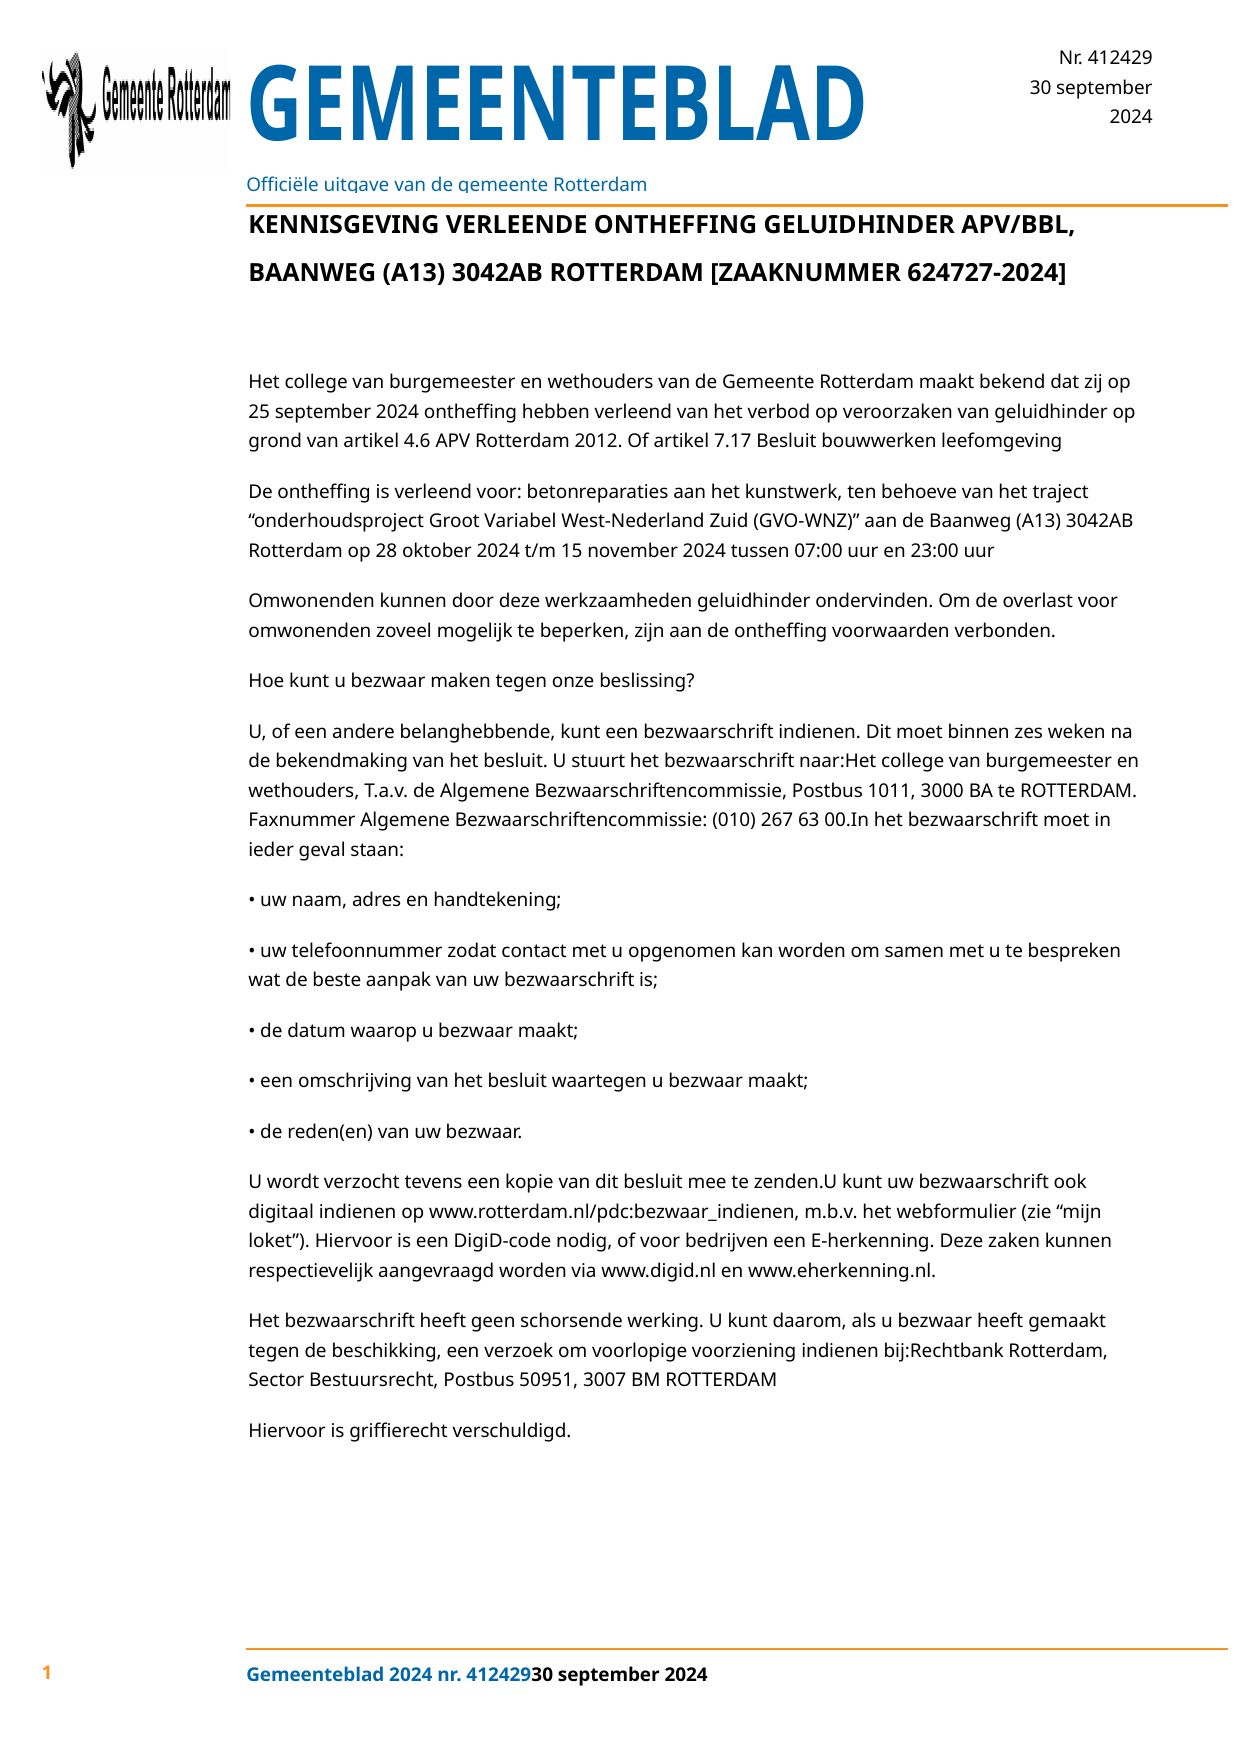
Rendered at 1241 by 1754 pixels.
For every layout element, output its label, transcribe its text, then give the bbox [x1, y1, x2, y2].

picture [41, 47, 231, 172]
text Hiervoor is griffierecht verschuldigd. [248, 1417, 1152, 1443]
text Het college van burgemeester en wethouders van de Gemeente Rotterdam maakt bekend dat zij op 25 september 2024 ontheffing hebben verleend van het verbod op veroorzaken van geluidhinder op grond van artikel 4.6 APV Rotterdam 2012. Of artikel 7.17 Besluit bouwwerken leefomgeving [248, 368, 1152, 453]
text Omwonenden kunnen door deze werkzaamheden geluidhinder ondervinden. Om de overlast voor omwonenden zoveel mogelijk te beperken, zijn aan de ontheffing voorwaarden verbonden. [248, 587, 1152, 643]
text • een omschrijving van het besluit waartegen u bezwaar maakt; [248, 1067, 1152, 1093]
text U wordt verzocht tevens een kopie van dit besluit mee te zenden.U kunt uw bezwaarschrift ook digitaal indienen op www.rotterdam.nl/pdc:bezwaar_indienen, m.b.v. het webformulier (zie “mijn loket”). Hiervoor is een DigiD-code nodig, of voor bedrijven een E-herkenning. Deze zaken kunnen respectievelijk aangevraagd worden via www.digid.nl en www.eherkenning.nl. [248, 1168, 1152, 1283]
text U, of een andere belanghebbende, kunt een bezwaarschrift indienen. Dit moet binnen zes weken na de bekendmaking van het besluit. U stuurt het bezwaarschrift naar:Het college van burgemeester en wethouders, T.a.v. de Algemene Bezwaarschriftencommissie, Postbus 1011, 3000 BA te ROTTERDAM. Faxnummer Algemene Bezwaarschriftencommissie: (010) 267 63 00.In het bezwaarschrift moet in ieder geval staan: [248, 718, 1152, 862]
text • de reden(en) van uw bezwaar. [248, 1118, 1152, 1144]
text KENNISGEVING VERLEENDE ONTHEFFING GELUIDHINDER APV/BBL, BAANWEG (A13) 3042AB ROTTERDAM [ZAAKNUMMER 624727-2024] [248, 207, 1152, 288]
text • uw naam, adres en handtekening; [248, 887, 1152, 912]
text • de datum waarop u bezwaar maakt; [248, 1017, 1152, 1043]
text De ontheffing is verleend voor: betonreparaties aan het kunstwerk, ten behoeve van het traject “onderhoudsproject Groot Variabel West-Nederland Zuid (GVO-WNZ)” aan de Baanweg (A13) 3042AB Rotterdam op 28 oktober 2024 t/m 15 november 2024 tussen 07:00 uur en 23:00 uur [248, 478, 1152, 563]
text • uw telefoonnummer zodat contact met u opgenomen kan worden om samen met u te bespreken wat de beste aanpak van uw bezwaarschrift is; [248, 937, 1152, 992]
text Het bezwaarschrift heeft geen schorsende werking. U kunt daarom, als u bezwaar heeft gemaakt tegen de beschikking, een verzoek om voorlopige voorziening indienen bij:Rechtbank Rotterdam, Sector Bestuursrecht, Postbus 50951, 3007 BM ROTTERDAM [248, 1307, 1152, 1392]
text Hoe kunt u bezwaar maken tegen onze beslissing? [248, 667, 1152, 693]
